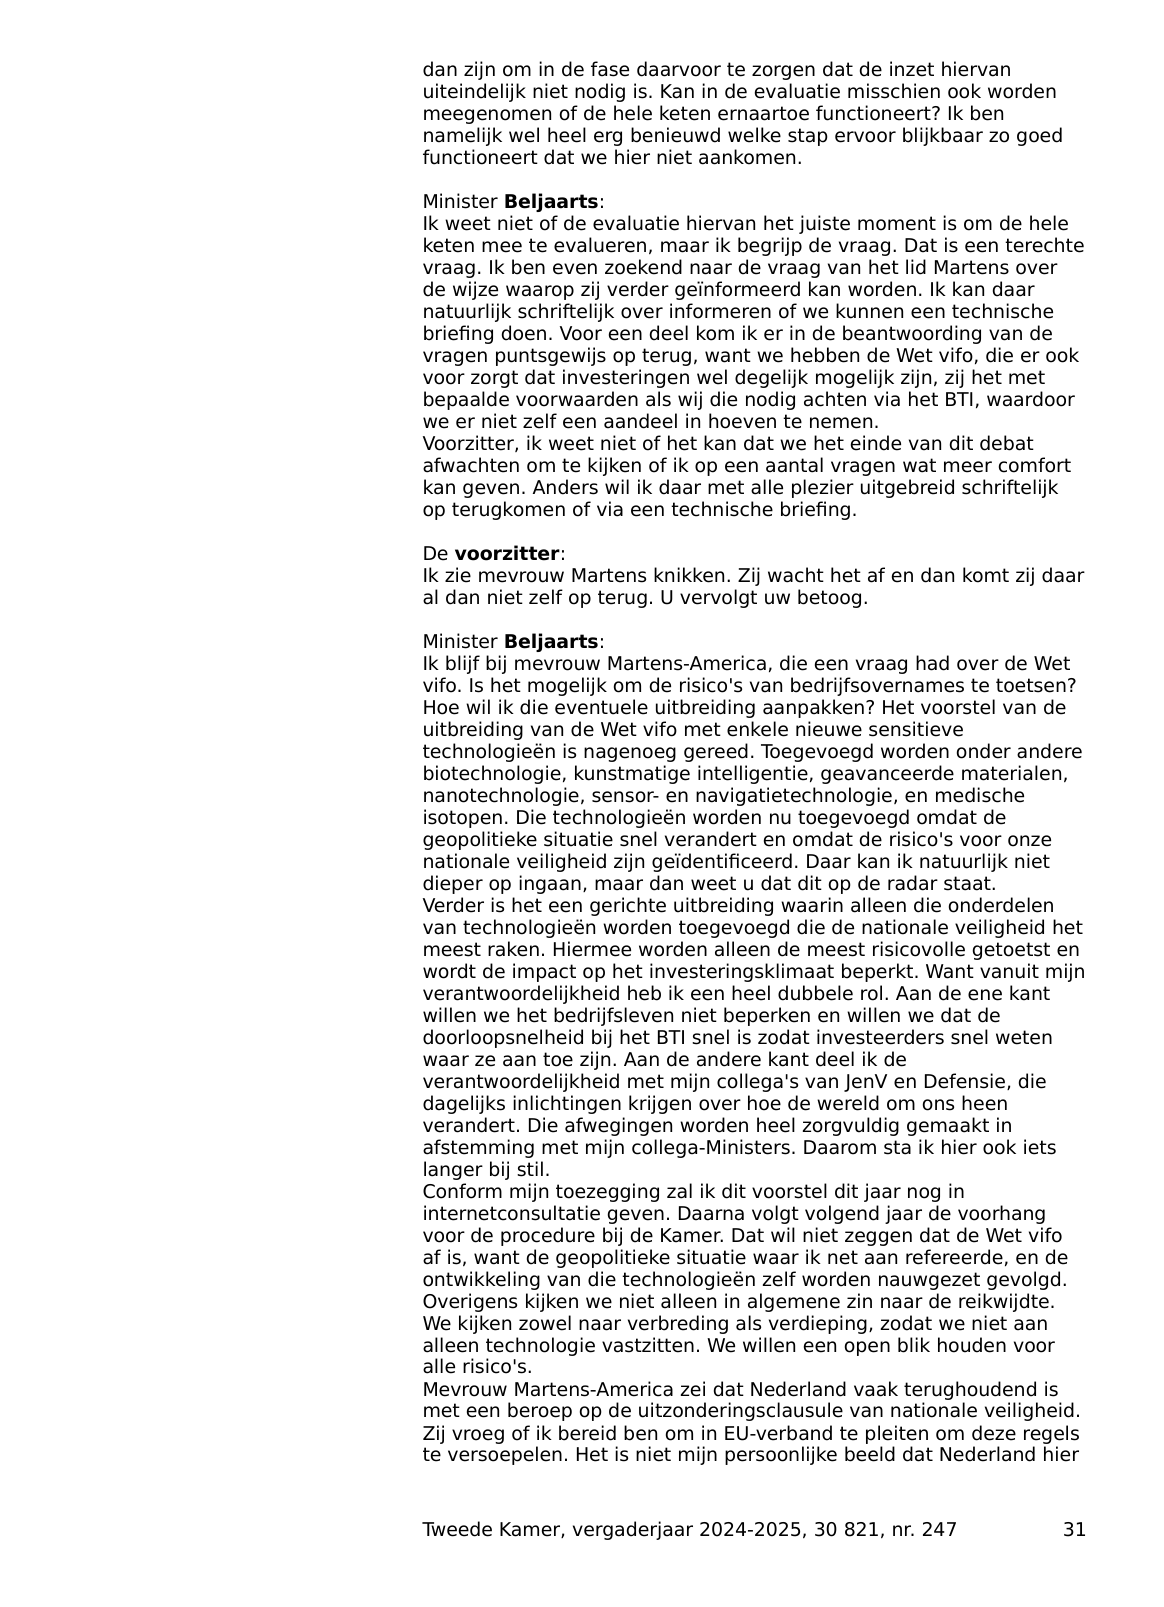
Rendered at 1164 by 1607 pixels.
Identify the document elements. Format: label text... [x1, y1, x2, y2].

text Ik weet niet of de evaluatie hiervan het juiste moment is om de hele keten mee te evalueren, maar ik begrijp de vraag. Dat is een terechte vraag. Ik ben even zoekend naar de vraag van het lid Martens over de wijze waarop zij verder geïnformeerd kan worden. Ik kan daar natuurlijk schriftelijk over informeren of we kunnen een technische briefing doen. Voor een deel kom ik er in de beantwoording van de vragen puntsgewijs op terug, want we hebben de Wet vifo, die er ook voor zorgt dat investeringen wel degelijk mogelijk zijn, zij het met bepaalde voorwaarden als wij die nodig achten via het BTI, waardoor we er niet zelf een aandeel in hoeven te nemen. [422, 213, 1087, 433]
text Verder is het een gerichte uitbreiding waarin alleen die onderdelen van technologieën worden toegevoegd die de nationale veiligheid het meest raken. Hiermee worden alleen de meest risicovolle getoetst en wordt de impact op het investeringsklimaat beperkt. Want vanuit mijn verantwoordelijkheid heb ik een heel dubbele rol. Aan de ene kant willen we het bedrijfsleven niet beperken en willen we dat de doorloopsnelheid bij het BTI snel is zodat investeerders snel weten waar ze aan toe zijn. Aan de andere kant deel ik de verantwoordelijkheid met mijn collega's van JenV en Defensie, die dagelijks inlichtingen krijgen over hoe de wereld om ons heen verandert. Die afwegingen worden heel zorgvuldig gemaakt in afstemming met mijn collega-Ministers. Daarom sta ik hier ook iets langer bij stil. [422, 895, 1087, 1181]
text Minister Beljaarts: [422, 191, 1087, 213]
text Ik zie mevrouw Martens knikken. Zij wacht het af en dan komt zij daar al dan niet zelf op terug. U vervolgt uw betoog. [422, 565, 1087, 609]
text dan zijn om in de fase daarvoor te zorgen dat de inzet hiervan uiteindelijk niet nodig is. Kan in de evaluatie misschien ook worden meegenomen of de hele keten ernaartoe functioneert? Ik ben namelijk wel heel erg benieuwd welke stap ervoor blijkbaar zo goed functioneert dat we hier niet aankomen. [422, 59, 1087, 169]
text De voorzitter: [422, 543, 1087, 565]
text Conform mijn toezegging zal ik dit voorstel dit jaar nog in internetconsultatie geven. Daarna volgt volgend jaar de voorhang voor de procedure bij de Kamer. Dat wil niet zeggen dat de Wet vifo af is, want de geopolitieke situatie waar ik net aan refereerde, en de ontwikkeling van die technologieën zelf worden nauwgezet gevolgd. Overigens kijken we niet alleen in algemene zin naar de reikwijdte. We kijken zowel naar verbreding als verdieping, zodat we niet aan alleen technologie vastzitten. We willen een open blik houden voor alle risico's. [422, 1181, 1087, 1378]
text Ik blijf bij mevrouw Martens-America, die een vraag had over de Wet vifo. Is het mogelijk om de risico's van bedrijfsovernames te toetsen? Hoe wil ik die eventuele uitbreiding aanpakken? Het voorstel van de uitbreiding van de Wet vifo met enkele nieuwe sensitieve technologieën is nagenoeg gereed. Toegevoegd worden onder andere biotechnologie, kunstmatige intelligentie, geavanceerde materialen, nanotechnologie, sensor- en navigatietechnologie, en medische isotopen. Die technologieën worden nu toegevoegd omdat de geopolitieke situatie snel verandert en omdat de risico's voor onze nationale veiligheid zijn geïdentificeerd. Daar kan ik natuurlijk niet dieper op ingaan, maar dan weet u dat dit op de radar staat. [422, 653, 1087, 895]
text Mevrouw Martens-America zei dat Nederland vaak terughoudend is met een beroep op de uitzonderingsclausule van nationale veiligheid. Zij vroeg of ik bereid ben om in EU-verband te pleiten om deze regels te versoepelen. Het is niet mijn persoonlijke beeld dat Nederland hier [422, 1378, 1087, 1466]
text Voorzitter, ik weet niet of het kan dat we het einde van dit debat afwachten om te kijken of ik op een aantal vragen wat meer comfort kan geven. Anders wil ik daar met alle plezier uitgebreid schriftelijk op terugkomen of via een technische briefing. [422, 433, 1087, 521]
text Minister Beljaarts: [422, 631, 1087, 653]
